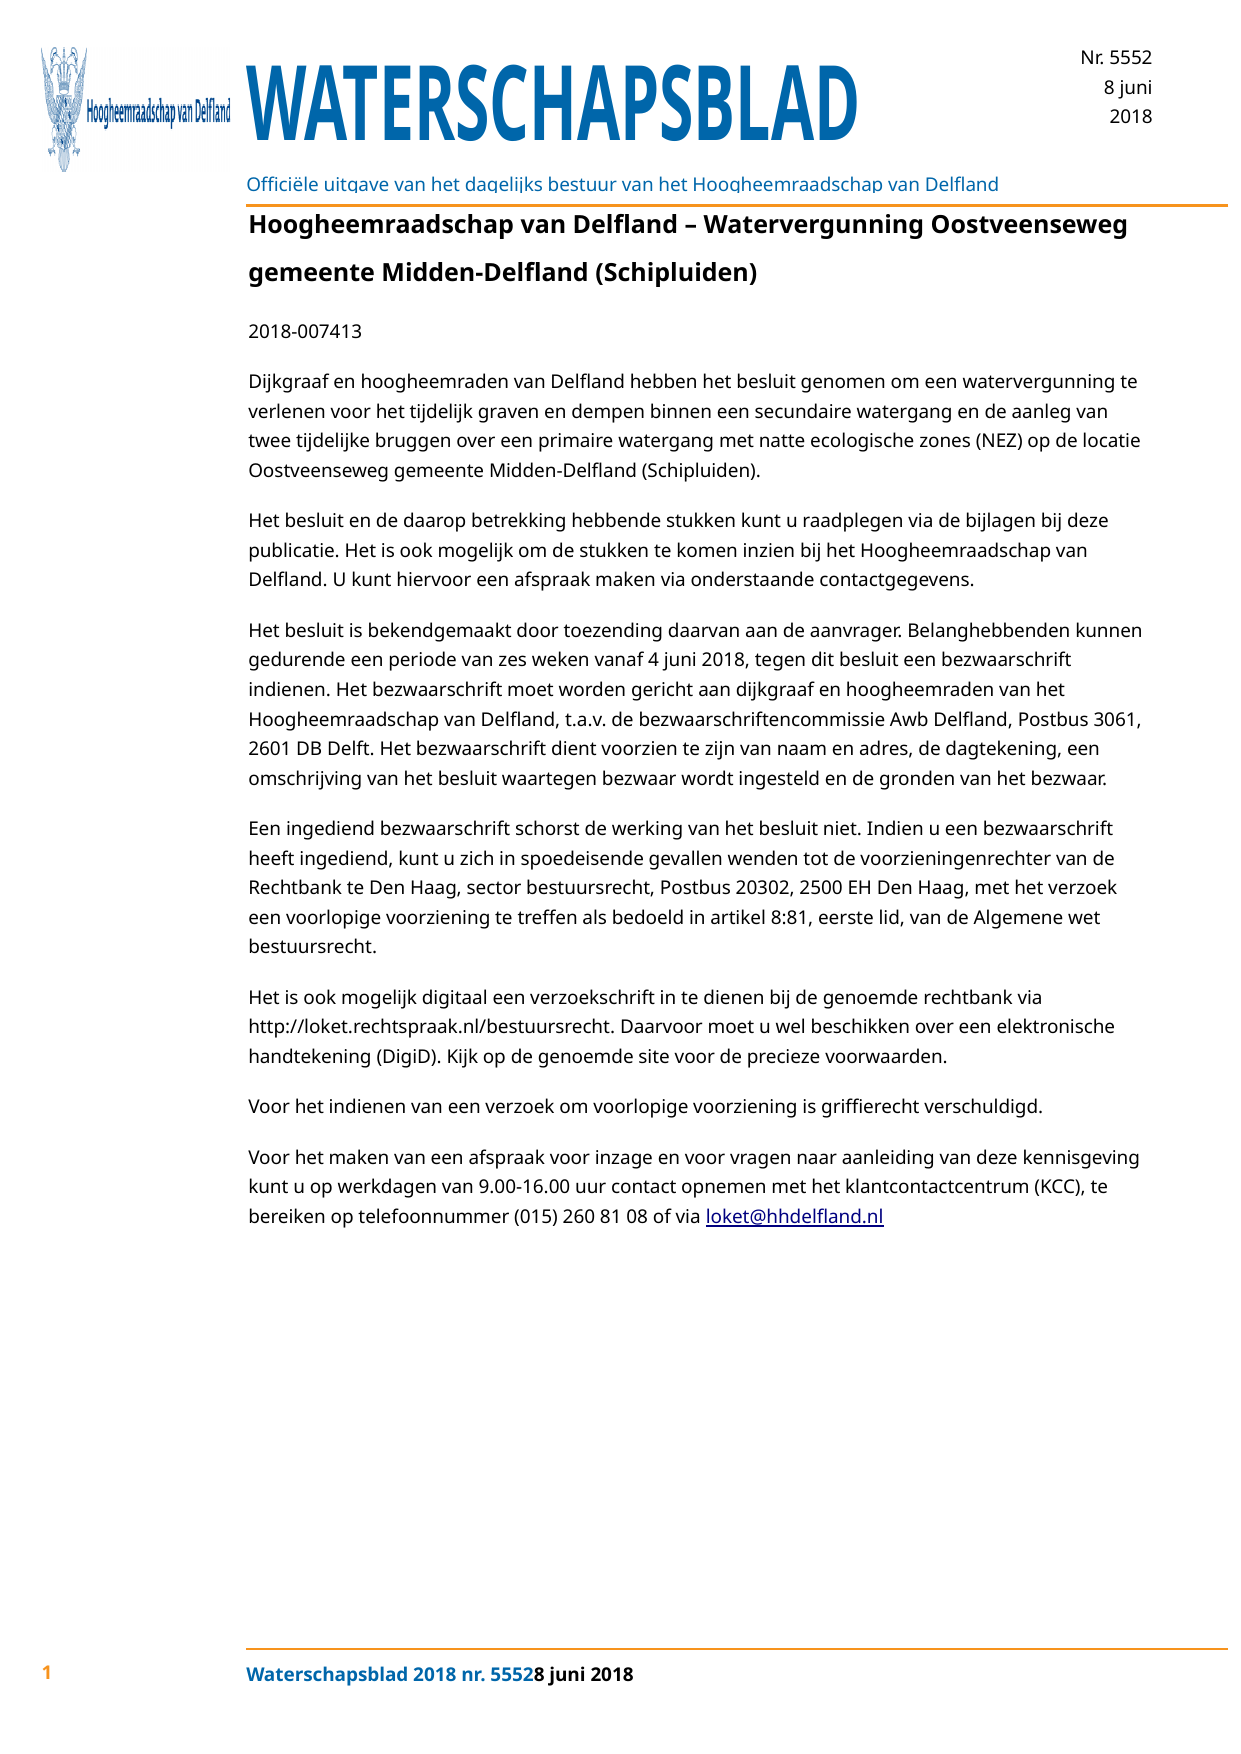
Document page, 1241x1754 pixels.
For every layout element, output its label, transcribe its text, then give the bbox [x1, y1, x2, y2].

text 2018-007413 [248, 318, 1152, 344]
text Hoogheemraadschap van Delfland – Watervergunning Oostveenseweg gemeente Midden-Delfland (Schipluiden) [248, 207, 1152, 288]
text Dijkgraaf en hoogheemraden van Delfland hebben het besluit genomen om een watervergunning te verlenen voor het tijdelijk graven en dempen binnen een secundaire watergang en de aanleg van twee tijdelijke bruggen over een primaire watergang met natte ecologische zones (NEZ) op de locatie Oostveenseweg gemeente Midden-Delfland (Schipluiden). [248, 368, 1152, 483]
text Het besluit is bekendgemaakt door toezending daarvan aan de aanvrager. Belanghebbenden kunnen gedurende een periode van zes weken vanaf 4 juni 2018, tegen dit besluit een bezwaarschrift indienen. Het bezwaarschrift moet worden gericht aan dijkgraaf en hoogheemraden van het Hoogheemraadschap van Delfland, t.a.v. de bezwaarschriftencommissie Awb Delfland, Postbus 3061, 2601 DB Delft. Het bezwaarschrift dient voorzien te zijn van naam en adres, de dagtekening, een omschrijving van het besluit waartegen bezwaar wordt ingesteld en de gronden van het bezwaar. [248, 617, 1152, 791]
text Voor het indienen van een verzoek om voorlopige voorziening is griffierecht verschuldigd. [248, 1094, 1152, 1119]
text Het besluit en de daarop betrekking hebbende stukken kunt u raadplegen via de bijlagen bij deze publicatie. Het is ook mogelijk om de stukken te komen inzien bij het Hoogheemraadschap van Delfland. U kunt hiervoor een afspraak maken via onderstaande contactgegevens. [248, 507, 1152, 592]
text Een ingediend bezwaarschrift schorst de werking van het besluit niet. Indien u een bezwaarschrift heeft ingediend, kunt u zich in spoedeisende gevallen wenden tot de voorzieningenrechter van de Rechtbank te Den Haag, sector bestuursrecht, Postbus 20302, 2500 EH Den Haag, met het verzoek een voorlopige voorziening te treffen als bedoeld in artikel 8:81, eerste lid, van de Algemene wet bestuursrecht. [248, 815, 1152, 959]
text Voor het maken van een afspraak voor inzage en voor vragen naar aanleiding van deze kennisgeving kunt u op werkdagen van 9.00-16.00 uur contact opnemen met het klantcontactcentrum (KCC), te bereiken op telefoonnummer (015) 260 81 08 of via loket@hhdelfland.nl [248, 1144, 1152, 1229]
text Het is ook mogelijk digitaal een verzoekschrift in te dienen bij de genoemde rechtbank via http://loket.rechtspraak.nl/bestuursrecht. Daarvoor moet u wel beschikken over een elektronische handtekening (DigiD). Kijk op de genoemde site voor de precieze voorwaarden. [248, 984, 1152, 1069]
picture [41, 47, 231, 172]
